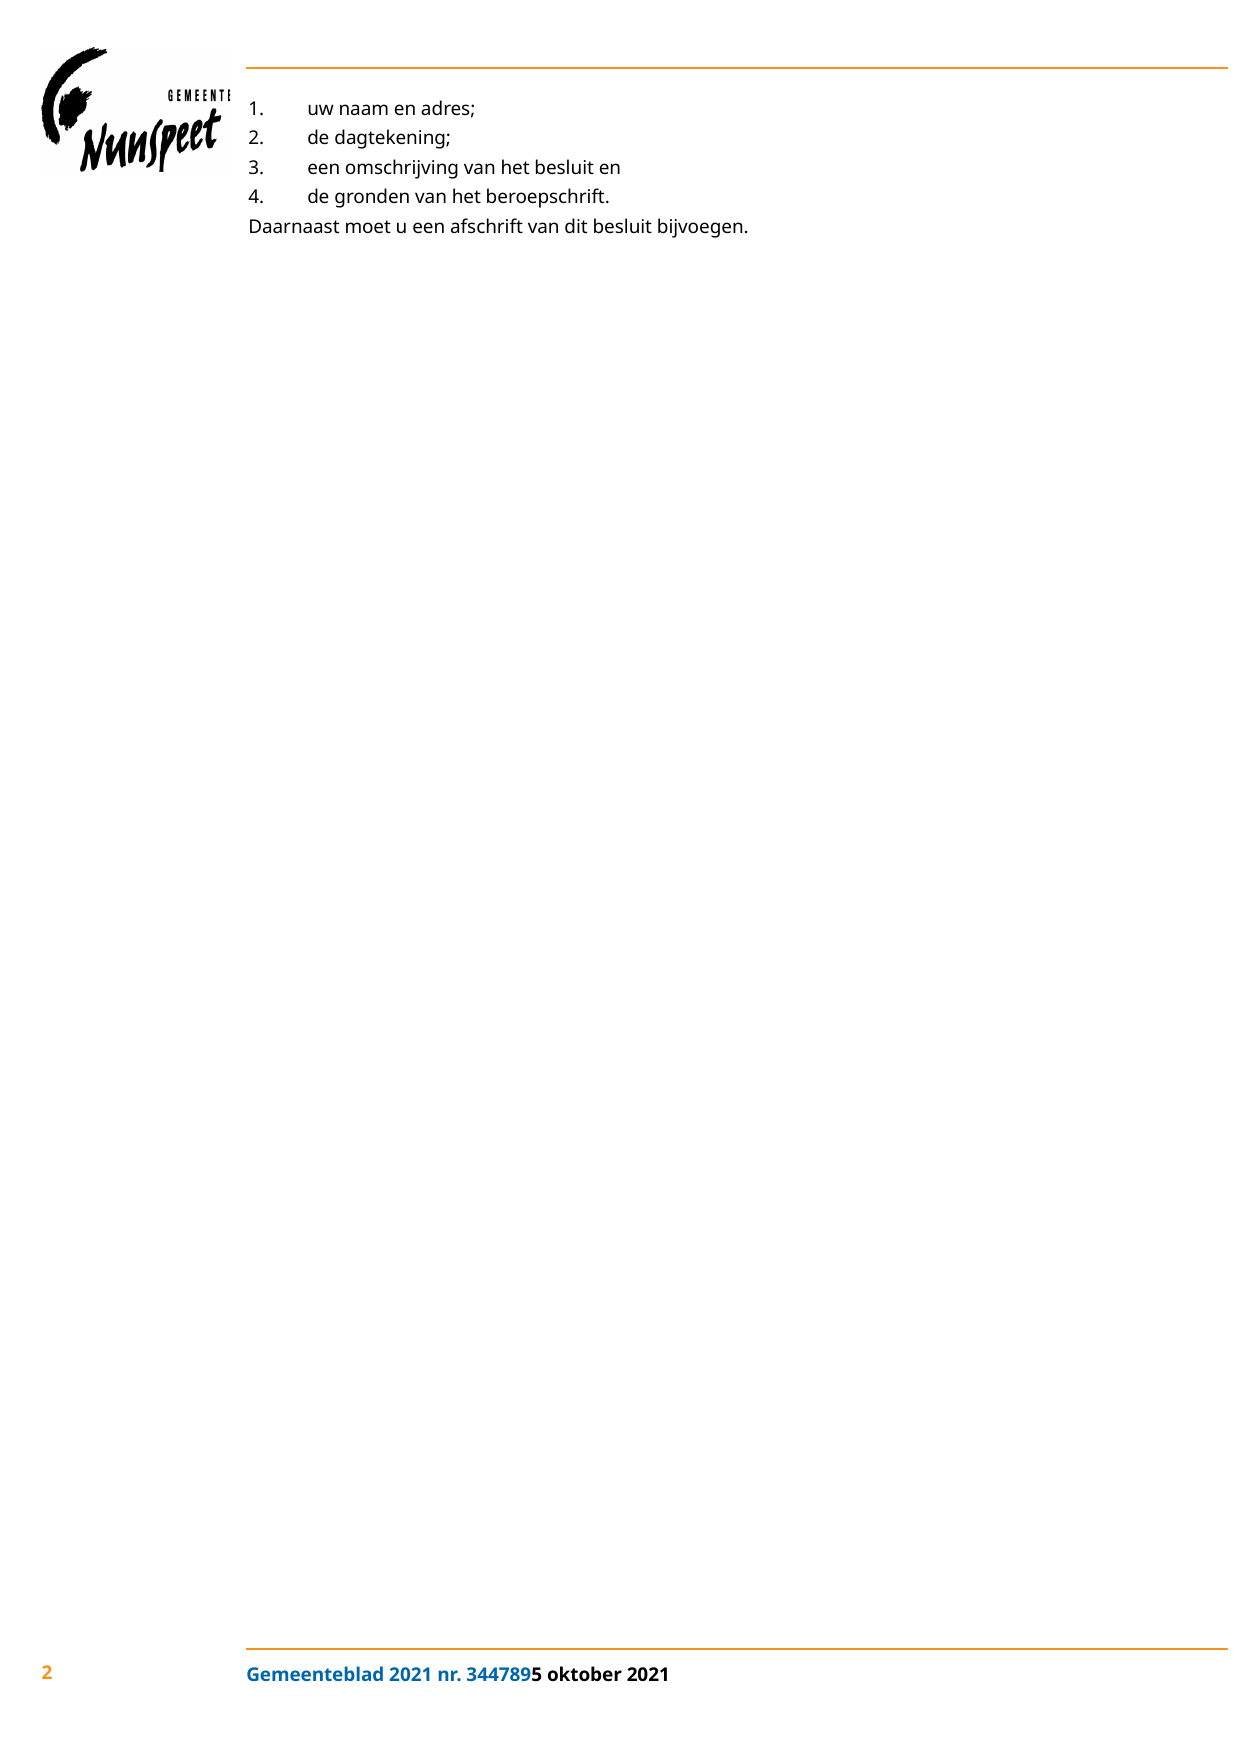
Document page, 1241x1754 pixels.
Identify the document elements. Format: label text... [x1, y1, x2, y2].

list de dagtekening; [248, 124, 1152, 150]
list de gronden van het beroepschrift. [248, 183, 1152, 209]
list uw naam en adres; [248, 95, 1152, 121]
picture [41, 47, 231, 172]
text Daarnaast moet u een afschrift van dit besluit bijvoegen. [248, 213, 1152, 239]
list een omschrijving van het besluit en [248, 154, 1152, 180]
